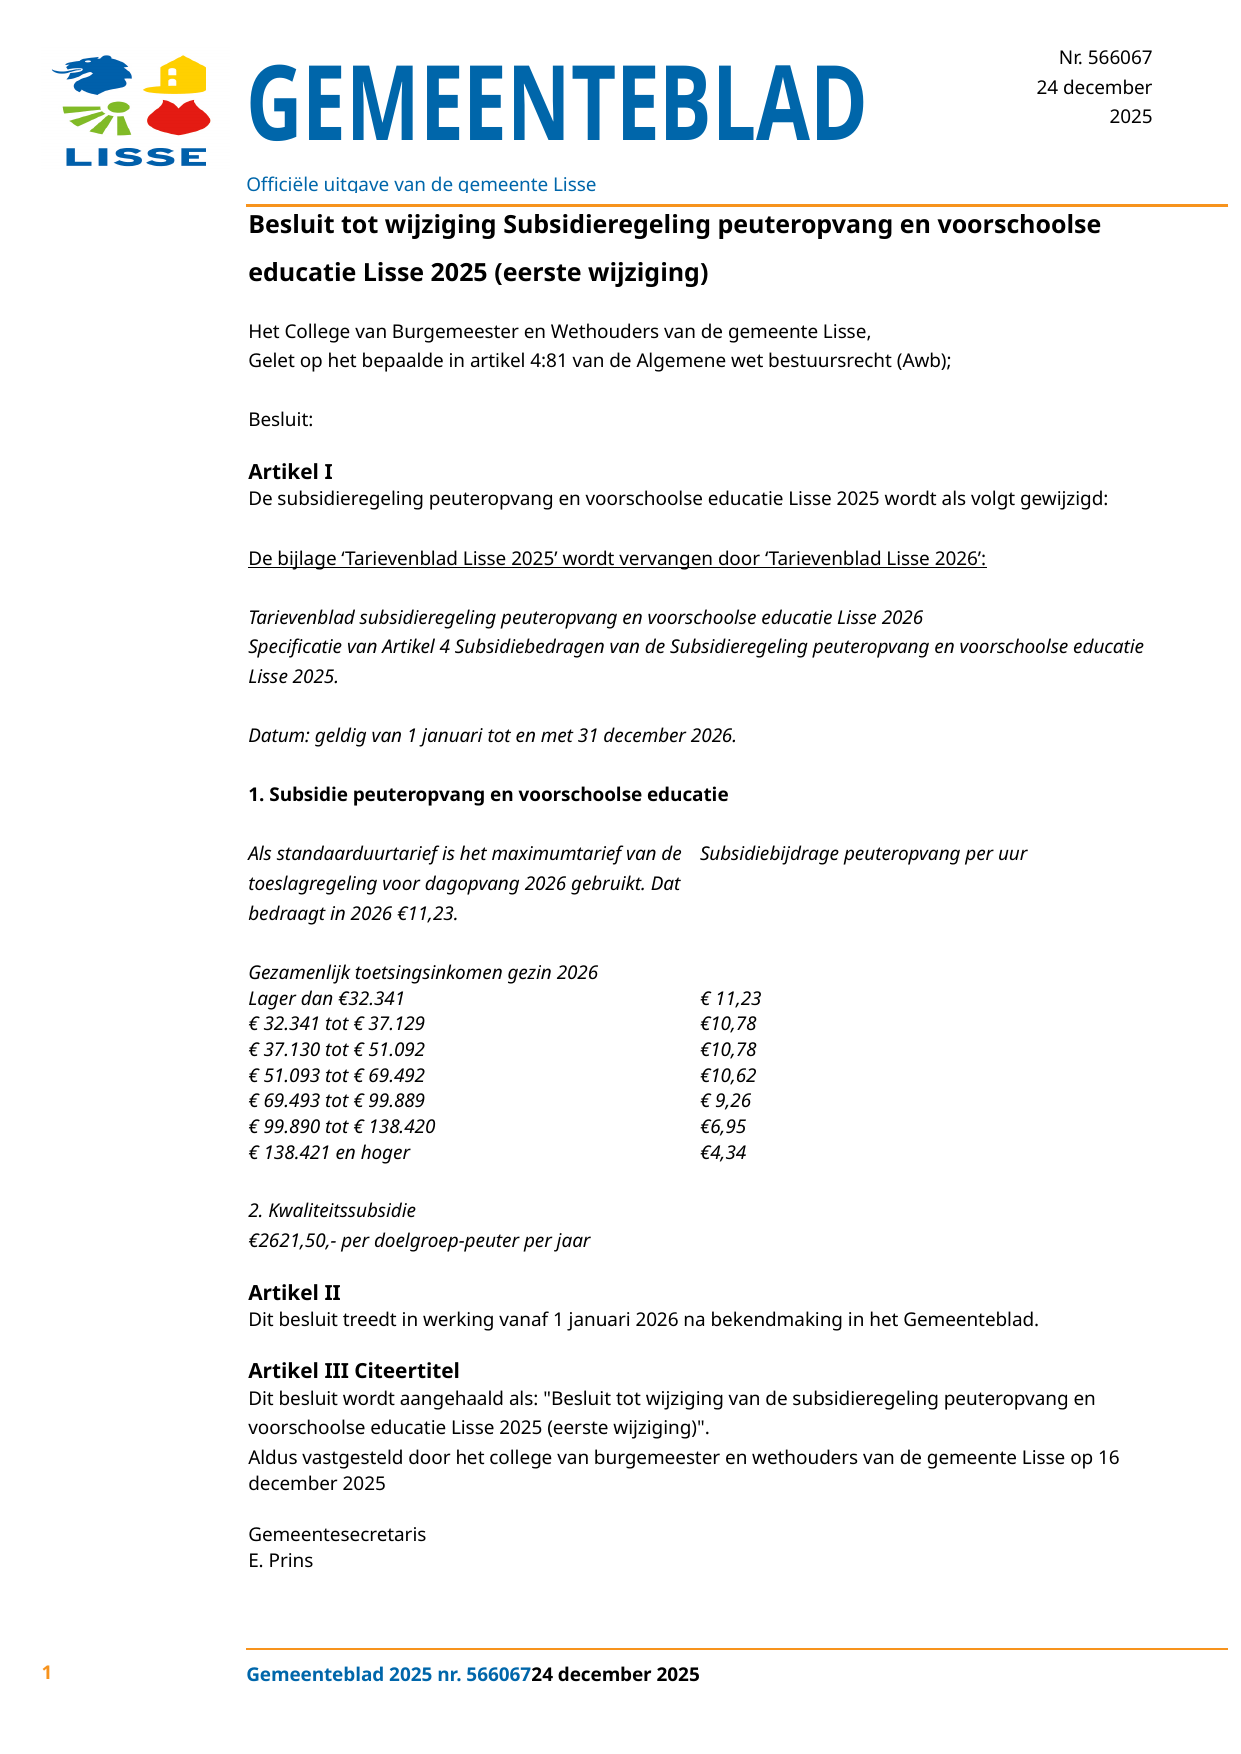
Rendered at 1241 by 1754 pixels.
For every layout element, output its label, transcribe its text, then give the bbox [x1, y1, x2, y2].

text De subsidieregeling peuteropvang en voorschoolse educatie Lisse 2025 wordt als volgt gewijzigd: [248, 486, 1152, 511]
table_header Als standaarduurtarief is het maximumtarief van de toeslagregeling voor dagopvang 2026 gebruikt. Dat bedraagt in 2026 €11,23. Gezamenlijk toetsingsinkomen gezin 2026 [248, 841, 700, 985]
text Artikel II [248, 1278, 1152, 1306]
text Dit besluit wordt aangehaald als: "Besluit tot wijziging van de subsidieregeling peuteropvang en voorschoolse educatie Lisse 2025 (eerste wijziging)". [248, 1385, 1152, 1440]
table_cell € 51.093 tot € 69.492 [248, 1062, 700, 1088]
table_cell €10,62 [700, 1062, 1152, 1088]
table_cell € 37.130 tot € 51.092 [248, 1036, 700, 1062]
text Dit besluit treedt in werking vanaf 1 januari 2026 na bekendmaking in het Gemeenteblad. [248, 1306, 1152, 1332]
text Specificatie van Artikel 4 Subsidiebedragen van de Subsidieregeling peuteropvang en voorschoolse educatie Lisse 2025. [248, 633, 1152, 689]
picture [41, 47, 231, 172]
text Het College van Burgemeester en Wethouders van de gemeente Lisse, [248, 318, 1152, 344]
text De bijlage ‘Tarievenblad Lisse 2025’ wordt vervangen door ‘Tarievenblad Lisse 2026’: [248, 545, 1152, 570]
text Artikel I [248, 457, 1152, 486]
table_cell € 99.890 tot € 138.420 [248, 1113, 700, 1139]
text Gelet op het bepaalde in artikel 4:81 van de Algemene wet bestuursrecht (Awb); [248, 347, 1152, 373]
table_cell Lager dan €32.341 [248, 985, 700, 1010]
text Besluit tot wijziging Subsidieregeling peuteropvang en voorschoolse educatie Lisse 2025 (eerste wijziging) [248, 207, 1152, 288]
table_cell €6,95 [700, 1113, 1152, 1139]
text 1. Subsidie peuteropvang en voorschoolse educatie [248, 781, 1152, 807]
table_cell € 32.341 tot € 37.129 [248, 1010, 700, 1036]
table_header Subsidiebijdrage peuteropvang per uur [700, 841, 1152, 985]
text Tarievenblad subsidieregeling peuteropvang en voorschoolse educatie Lisse 2026 [248, 604, 1152, 629]
table_cell € 69.493 tot € 99.889 [248, 1088, 700, 1113]
text Gemeentesecretaris [248, 1521, 1152, 1547]
table_cell € 138.421 en hoger [248, 1139, 700, 1165]
table_cell € 9,26 [700, 1088, 1152, 1113]
table_cell €10,78 [700, 1010, 1152, 1036]
table_cell €4,34 [700, 1139, 1152, 1165]
text 2. Kwaliteitssubsidie [248, 1198, 1152, 1223]
text €2621,50,- per doelgroep-peuter per jaar [248, 1227, 1152, 1253]
table_cell € 11,23 [700, 985, 1152, 1010]
text Datum: geldig van 1 januari tot en met 31 december 2026. [248, 722, 1152, 748]
text Besluit: [248, 407, 1152, 432]
table_cell €10,78 [700, 1036, 1152, 1062]
text Artikel III Citeertitel [248, 1356, 1152, 1385]
text Aldus vastgesteld door het college van burgemeester en wethouders van de gemeente Lisse op 16 december 2025 [248, 1444, 1152, 1496]
text E. Prins [248, 1547, 1152, 1573]
